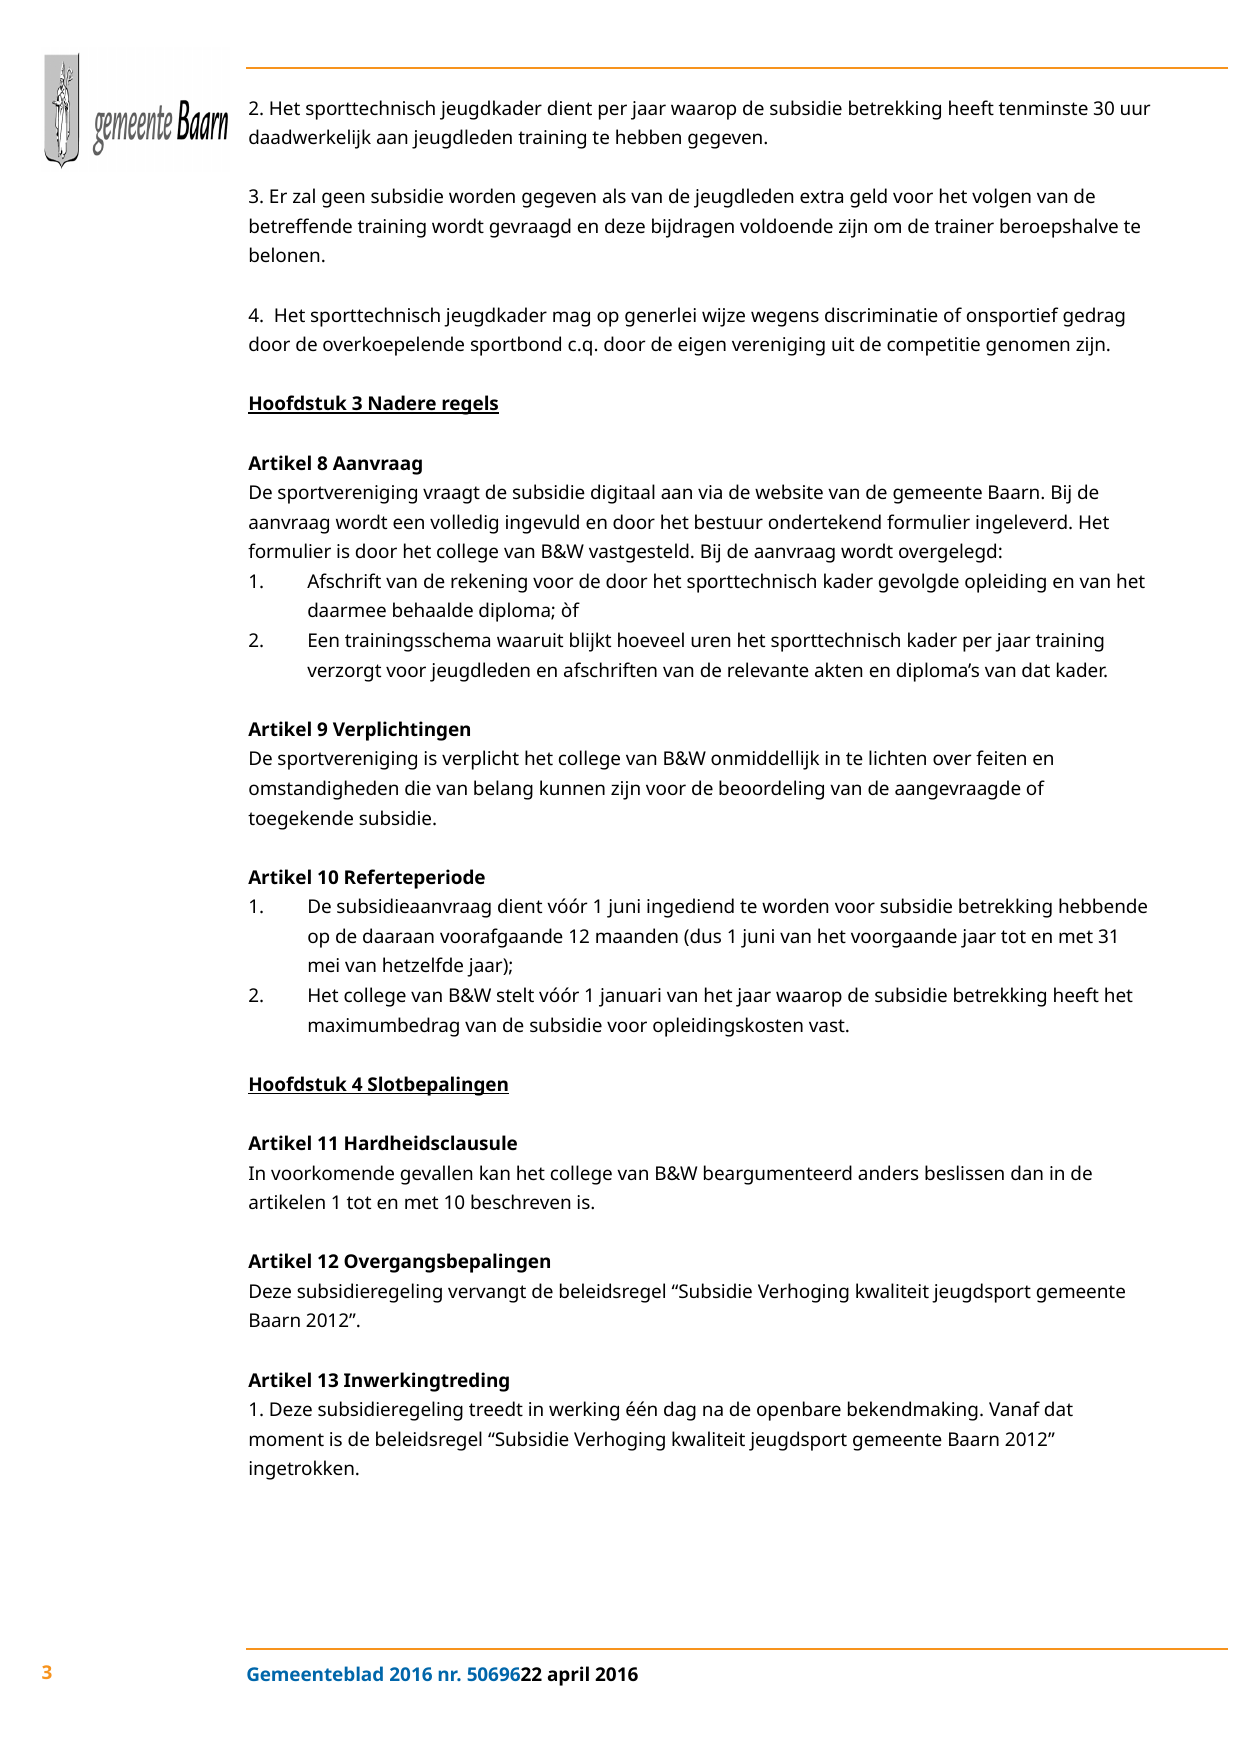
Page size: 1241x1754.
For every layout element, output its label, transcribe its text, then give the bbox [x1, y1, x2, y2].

text Artikel 11 Hardheidsclausule [248, 1130, 1152, 1156]
text Artikel 9 Verplichtingen [248, 716, 1152, 742]
text De sportvereniging is verplicht het college van B&W onmiddellijk in te lichten over feiten en omstandigheden die van belang kunnen zijn voor de beoordeling van de aangevraagde of toegekende subsidie. [248, 746, 1152, 831]
text 4. Het sporttechnisch jeugdkader mag op generlei wijze wegens discriminatie of onsportief gedrag door de overkoepelende sportbond c.q. door de eigen vereniging uit de competitie genomen zijn. [248, 302, 1152, 357]
text Hoofdstuk 3 Nadere regels [248, 391, 1152, 416]
text Artikel 10 Referteperiode [248, 864, 1152, 890]
list De subsidieaanvraag dient vóór 1 juni ingediend te worden voor subsidie betrekking hebbende op de daaraan voorafgaande 12 maanden (dus 1 juni van het voorgaande jaar tot en met 31 mei van hetzelfde jaar); [248, 893, 1152, 978]
text De sportvereniging vraagt de subsidie digitaal aan via de website van de gemeente Baarn. Bij de aanvraag wordt een volledig ingevuld en door het bestuur ondertekend formulier ingeleverd. Het formulier is door het college van B&W vastgesteld. Bij de aanvraag wordt overgelegd: [248, 479, 1152, 564]
text Artikel 12 Overgangsbepalingen [248, 1248, 1152, 1274]
list Afschrift van de rekening voor de door het sporttechnisch kader gevolgde opleiding en van het daarmee behaalde diploma; òf [248, 568, 1152, 623]
text 1. Deze subsidieregeling treedt in werking één dag na de openbare bekendmaking. Vanaf dat moment is de beleidsregel “Subsidie Verhoging kwaliteit jeugdsport gemeente Baarn 2012” ingetrokken. [248, 1396, 1152, 1481]
list Een trainingsschema waaruit blijkt hoeveel uren het sporttechnisch kader per jaar training verzorgt voor jeugdleden en afschriften van de relevante akten en diploma’s van dat kader. [248, 627, 1152, 683]
text 2. Het sporttechnisch jeugdkader dient per jaar waarop de subsidie betrekking heeft tenminste 30 uur daadwerkelijk aan jeugdleden training te hebben gegeven. [248, 95, 1152, 150]
text In voorkomende gevallen kan het college van B&W beargumenteerd anders beslissen dan in de artikelen 1 tot en met 10 beschreven is. [248, 1160, 1152, 1215]
text Artikel 13 Inwerkingtreding [248, 1367, 1152, 1393]
picture [41, 47, 231, 172]
text Artikel 8 Aanvraag [248, 450, 1152, 476]
list Het college van B&W stelt vóór 1 januari van het jaar waarop de subsidie betrekking heeft het maximumbedrag van de subsidie voor opleidingskosten vast. [248, 982, 1152, 1038]
text Hoofdstuk 4 Slotbepalingen [248, 1071, 1152, 1097]
text Deze subsidieregeling vervangt de beleidsregel “Subsidie Verhoging kwaliteit jeugdsport gemeente Baarn 2012”. [248, 1278, 1152, 1333]
text 3. Er zal geen subsidie worden gegeven als van de jeugdleden extra geld voor het volgen van de betreffende training wordt gevraagd en deze bijdragen voldoende zijn om de trainer beroepshalve te belonen. [248, 183, 1152, 268]
